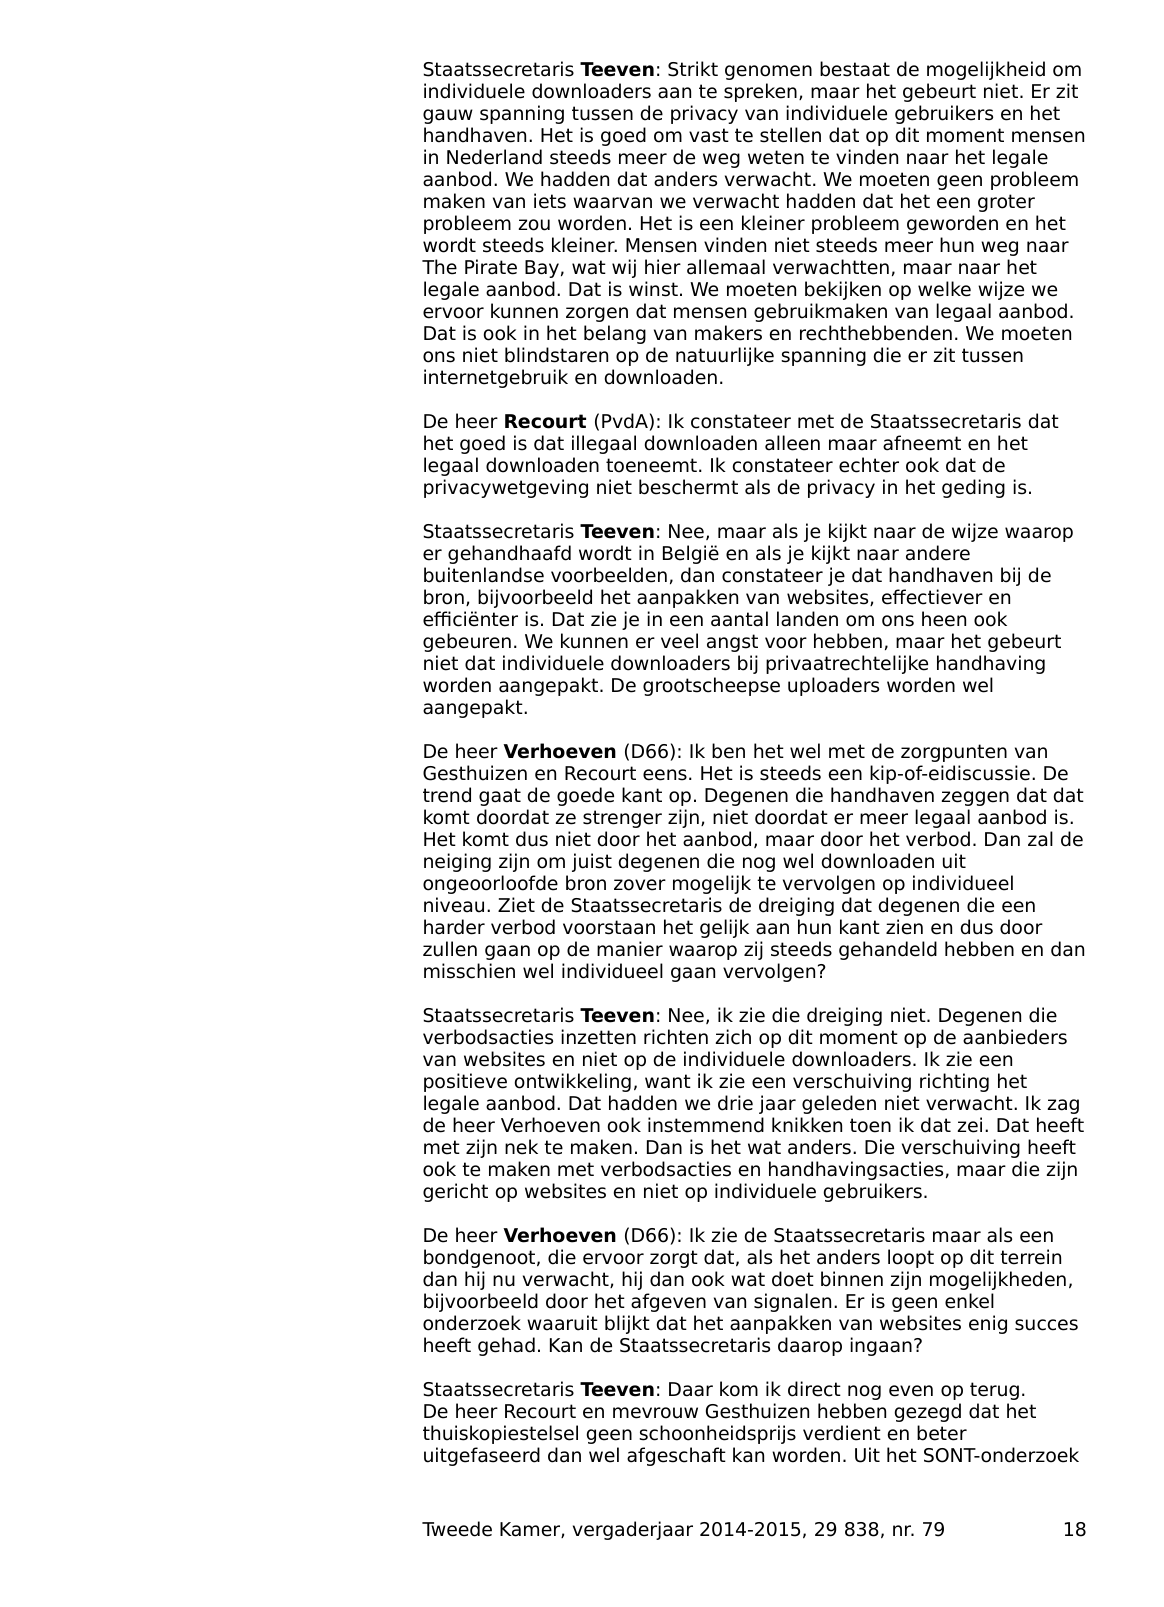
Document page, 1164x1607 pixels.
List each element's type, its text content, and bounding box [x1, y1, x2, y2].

text Staatssecretaris Teeven: Strikt genomen bestaat de mogelijkheid om individuele downloaders aan te spreken, maar het gebeurt niet. Er zit gauw spanning tussen de privacy van individuele gebruikers en het handhaven. Het is goed om vast te stellen dat op dit moment mensen in Nederland steeds meer de weg weten te vinden naar het legale aanbod. We hadden dat anders verwacht. We moeten geen probleem maken van iets waarvan we verwacht hadden dat het een groter probleem zou worden. Het is een kleiner probleem geworden en het wordt steeds kleiner. Mensen vinden niet steeds meer hun weg naar The Pirate Bay, wat wij hier allemaal verwachtten, maar naar het legale aanbod. Dat is winst. We moeten bekijken op welke wijze we ervoor kunnen zorgen dat mensen gebruikmaken van legaal aanbod. Dat is ook in het belang van makers en rechthebbenden. We moeten ons niet blindstaren op de natuurlijke spanning die er zit tussen internetgebruik en downloaden. [422, 59, 1087, 389]
text Staatssecretaris Teeven: Nee, maar als je kijkt naar de wijze waarop er gehandhaafd wordt in België en als je kijkt naar andere buitenlandse voorbeelden, dan constateer je dat handhaven bij de bron, bijvoorbeeld het aanpakken van websites, effectiever en efficiënter is. Dat zie je in een aantal landen om ons heen ook gebeuren. We kunnen er veel angst voor hebben, maar het gebeurt niet dat individuele downloaders bij privaatrechtelijke handhaving worden aangepakt. De grootscheepse uploaders worden wel aangepakt. [422, 521, 1087, 719]
text De heer Recourt en mevrouw Gesthuizen hebben gezegd dat het thuiskopiestelsel geen schoonheidsprijs verdient en beter uitgefaseerd dan wel afgeschaft kan worden. Uit het SONT-onderzoek [422, 1401, 1087, 1467]
text De heer Verhoeven (D66): Ik zie de Staatssecretaris maar als een bondgenoot, die ervoor zorgt dat, als het anders loopt op dit terrein dan hij nu verwacht, hij dan ook wat doet binnen zijn mogelijkheden, bijvoorbeeld door het afgeven van signalen. Er is geen enkel onderzoek waaruit blijkt dat het aanpakken van websites enig succes heeft gehad. Kan de Staatssecretaris daarop ingaan? [422, 1225, 1087, 1357]
text Staatssecretaris Teeven: Nee, ik zie die dreiging niet. Degenen die verbodsacties inzetten richten zich op dit moment op de aanbieders van websites en niet op de individuele downloaders. Ik zie een positieve ontwikkeling, want ik zie een verschuiving richting het legale aanbod. Dat hadden we drie jaar geleden niet verwacht. Ik zag de heer Verhoeven ook instemmend knikken toen ik dat zei. Dat heeft met zijn nek te maken. Dan is het wat anders. Die verschuiving heeft ook te maken met verbodsacties en handhavingsacties, maar die zijn gericht op websites en niet op individuele gebruikers. [422, 1005, 1087, 1203]
text De heer Verhoeven (D66): Ik ben het wel met de zorgpunten van Gesthuizen en Recourt eens. Het is steeds een kip-of-eidiscussie. De trend gaat de goede kant op. Degenen die handhaven zeggen dat dat komt doordat ze strenger zijn, niet doordat er meer legaal aanbod is. Het komt dus niet door het aanbod, maar door het verbod. Dan zal de neiging zijn om juist degenen die nog wel downloaden uit ongeoorloofde bron zover mogelijk te vervolgen op individueel niveau. Ziet de Staatssecretaris de dreiging dat degenen die een harder verbod voorstaan het gelijk aan hun kant zien en dus door zullen gaan op de manier waarop zij steeds gehandeld hebben en dan misschien wel individueel gaan vervolgen? [422, 741, 1087, 983]
text Staatssecretaris Teeven: Daar kom ik direct nog even op terug. [422, 1379, 1087, 1401]
text De heer Recourt (PvdA): Ik constateer met de Staatssecretaris dat het goed is dat illegaal downloaden alleen maar afneemt en het legaal downloaden toeneemt. Ik constateer echter ook dat de privacywetgeving niet beschermt als de privacy in het geding is. [422, 411, 1087, 499]
